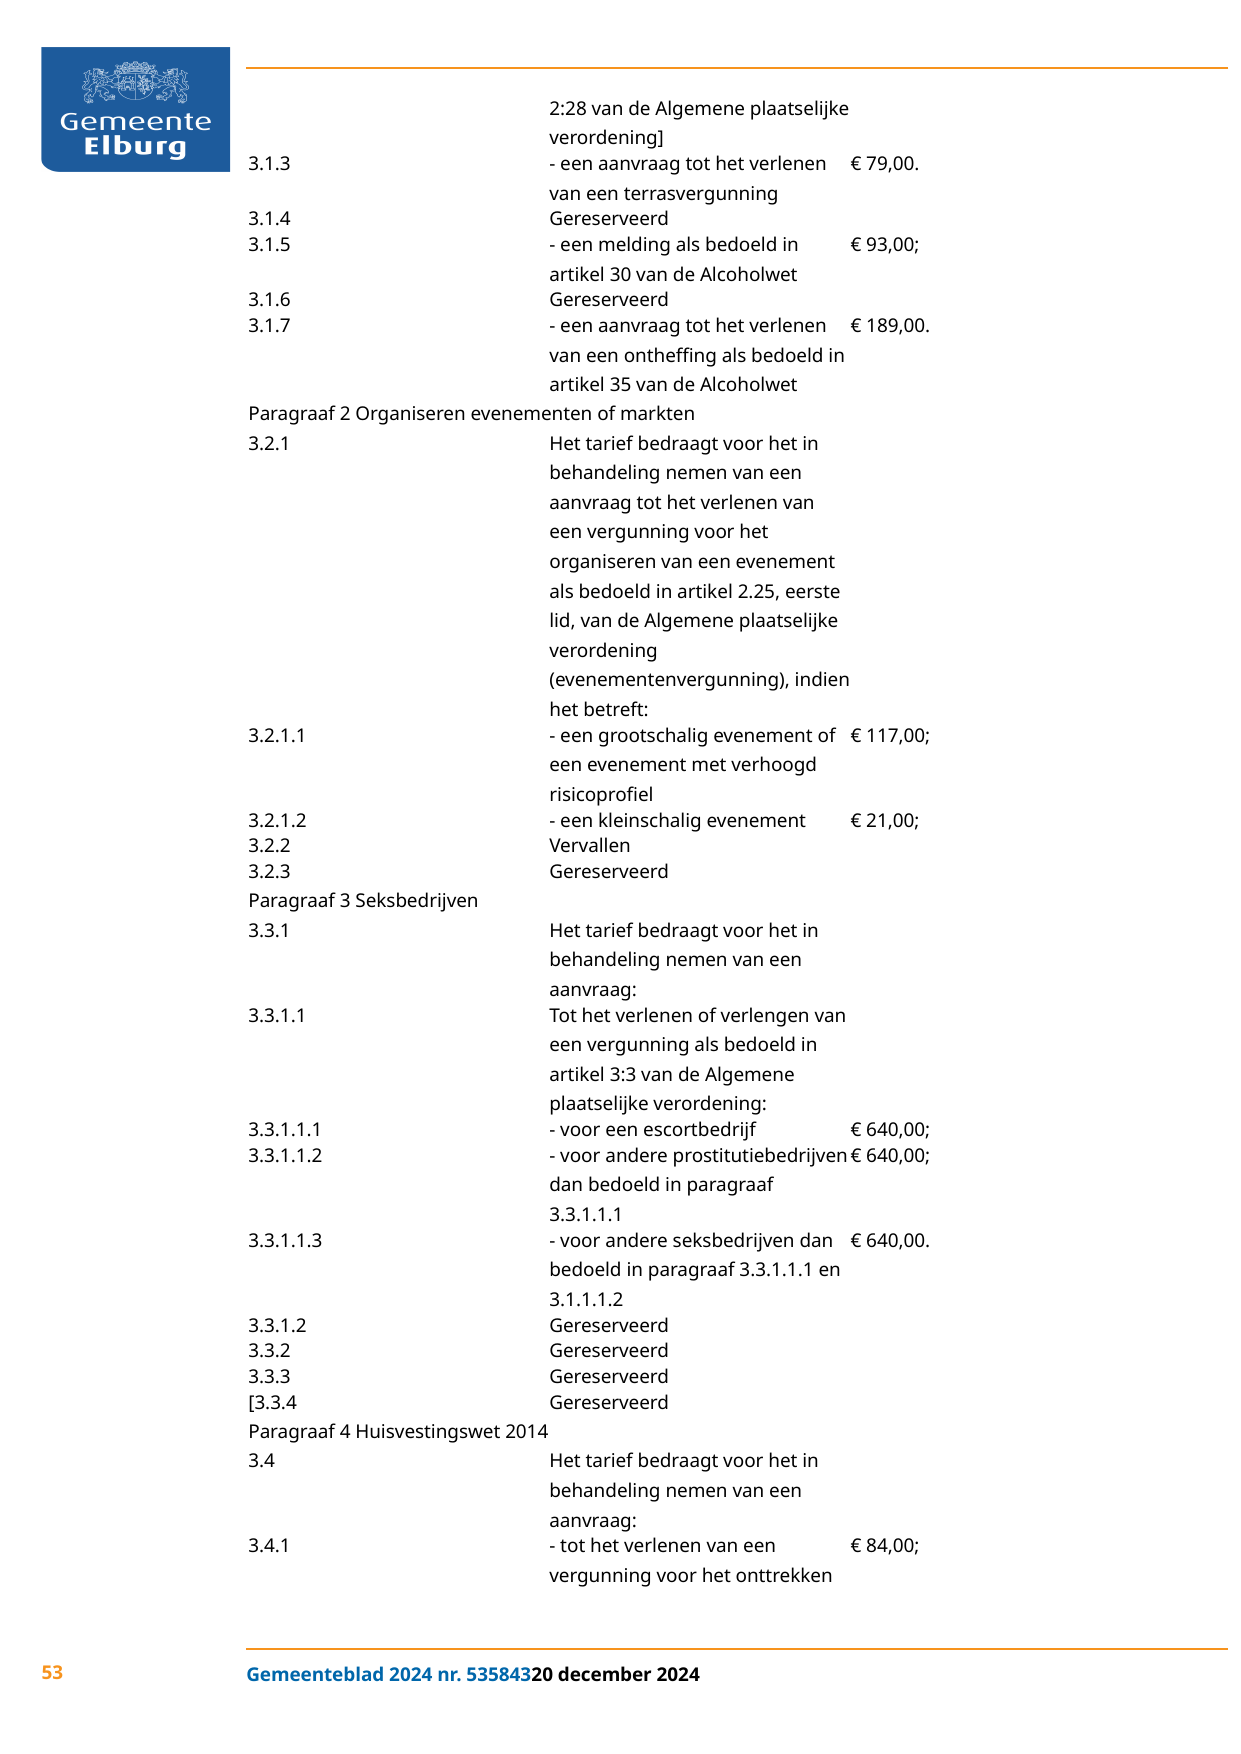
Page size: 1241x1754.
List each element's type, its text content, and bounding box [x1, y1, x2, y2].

table_cell - een aanvraag tot het verlenen van een terrasvergunning [549, 150, 850, 205]
table_cell - een melding als bedoeld in artikel 30 van de Alcoholwet [549, 231, 850, 286]
table_cell € 640,00. [850, 1227, 1152, 1312]
table_header Het tarief bedraagt voor het in behandeling nemen van een aanvraag: [549, 917, 850, 1002]
table_header 3.2.1 [248, 430, 549, 722]
table_cell 3.3.1.2 [248, 1312, 549, 1338]
table_header [850, 917, 1152, 1002]
table_cell € 640,00; [850, 1142, 1152, 1227]
table_cell - een grootschalig evenement of een evenement met verhoogd risicoprofiel [549, 722, 850, 807]
table_cell 3.1.7 [248, 312, 549, 397]
table_cell - voor een escortbedrijf [549, 1116, 850, 1142]
table_cell [850, 1312, 1152, 1338]
table_cell [850, 1363, 1152, 1389]
table_cell 3.3.3 [248, 1363, 549, 1389]
table_cell € 21,00; [850, 807, 1152, 833]
table_cell 3.1.3 [248, 150, 549, 205]
table_cell Gereserveerd [549, 1312, 850, 1338]
table_cell [850, 205, 1152, 231]
picture [41, 47, 231, 172]
table_header [850, 430, 1152, 722]
table_header [850, 1448, 1152, 1533]
table_cell Gereserveerd [549, 1338, 850, 1363]
table_cell 3.1.5 [248, 231, 549, 286]
table_cell 3.1.6 [248, 286, 549, 312]
table_cell 3.2.1.1 [248, 722, 549, 807]
table_cell - een aanvraag tot het verlenen van een ontheffing als bedoeld in artikel 35 van de Alcoholwet [549, 312, 850, 397]
table_cell 3.3.1.1.3 [248, 1227, 549, 1312]
table_cell Gereserveerd [549, 1389, 850, 1415]
table_header 3.4 [248, 1448, 549, 1533]
table_cell 3.2.1.2 [248, 807, 549, 833]
table_cell Gereserveerd [549, 205, 850, 231]
table_cell [3.3.4 [248, 1389, 549, 1415]
table_cell € 84,00; [850, 1533, 1152, 1588]
text Paragraaf 2 Organiseren evenementen of markten [248, 400, 1152, 426]
table_cell € 189,00. [850, 312, 1152, 397]
text Paragraaf 3 Seksbedrijven [248, 887, 1152, 913]
table_cell € 640,00; [850, 1116, 1152, 1142]
table_cell [850, 95, 1152, 150]
table_header Het tarief bedraagt voor het in behandeling nemen van een aanvraag: [549, 1448, 850, 1533]
table_cell Gereserveerd [549, 286, 850, 312]
table_header 3.3.1 [248, 917, 549, 1002]
table_cell [248, 95, 549, 150]
table_cell - tot het verlenen van een vergunning voor het onttrekken [549, 1533, 850, 1588]
table_cell [850, 833, 1152, 858]
table_cell Gereserveerd [549, 1363, 850, 1389]
table_cell [850, 1002, 1152, 1116]
table_cell 3.3.1.1.1 [248, 1116, 549, 1142]
table_cell - voor andere seksbedrijven dan bedoeld in paragraaf 3.3.1.1.1 en 3.1.1.1.2 [549, 1227, 850, 1312]
table_cell € 93,00; [850, 231, 1152, 286]
table_cell 3.2.3 [248, 858, 549, 884]
text Paragraaf 4 Huisvestingswet 2014 [248, 1418, 1152, 1444]
table_cell - voor andere prostitutiebedrijven dan bedoeld in paragraaf 3.3.1.1.1 [549, 1142, 850, 1227]
table_cell Vervallen [549, 833, 850, 858]
table_cell € 117,00; [850, 722, 1152, 807]
table_cell [850, 1389, 1152, 1415]
table_cell 3.3.1.1.2 [248, 1142, 549, 1227]
table_cell [850, 858, 1152, 884]
table_cell [850, 1338, 1152, 1363]
table_cell € 79,00. [850, 150, 1152, 205]
table_cell 3.1.4 [248, 205, 549, 231]
table_cell [850, 286, 1152, 312]
table_cell Gereserveerd [549, 858, 850, 884]
table_cell 3.3.1.1 [248, 1002, 549, 1116]
table_cell - een kleinschalig evenement [549, 807, 850, 833]
table_cell 3.2.2 [248, 833, 549, 858]
table_header Het tarief bedraagt voor het in behandeling nemen van een aanvraag tot het verlenen van een vergunning voor het organiseren van een evenement als bedoeld in artikel 2.25, eerste lid, van de Algemene plaatselijke verordening (evenementenvergunning), indien het betreft: [549, 430, 850, 722]
table_cell Tot het verlenen of verlengen van een vergunning als bedoeld in artikel 3:3 van de Algemene plaatselijke verordening: [549, 1002, 850, 1116]
table_cell 2:28 van de Algemene plaatselijke verordening] [549, 95, 850, 150]
table_cell 3.3.2 [248, 1338, 549, 1363]
table_cell 3.4.1 [248, 1533, 549, 1588]
